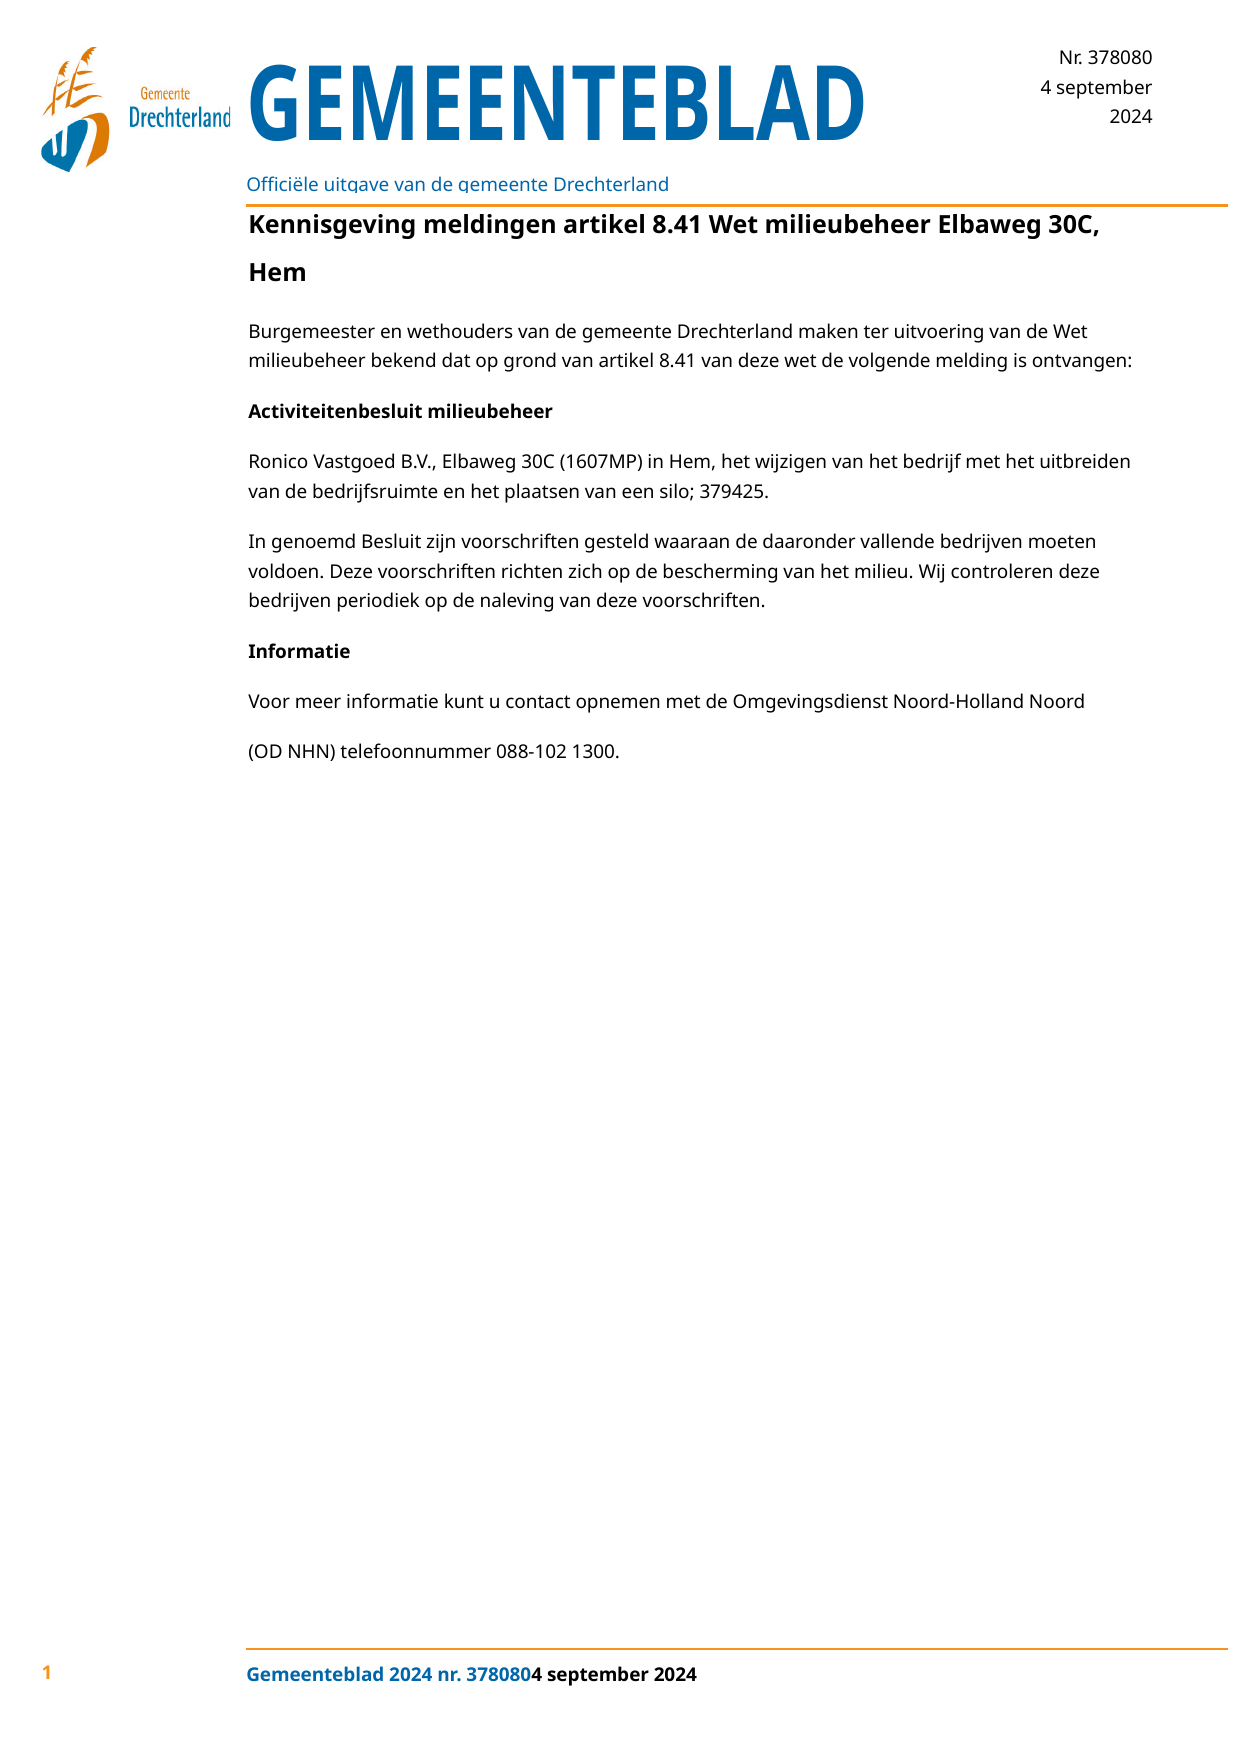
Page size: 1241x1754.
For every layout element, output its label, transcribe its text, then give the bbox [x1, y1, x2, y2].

text (OD NHN) telefoonnummer 088-102 1300. [248, 739, 1152, 764]
picture [41, 158, 64, 172]
text Kennisgeving meldingen artikel 8.41 Wet milieubeheer Elbaweg 30C, Hem [248, 207, 1152, 288]
text In genoemd Besluit zijn voorschriften gesteld waaraan de daaronder vallende bedrijven moeten voldoen. Deze voorschriften richten zich op de bescherming van het milieu. Wij controleren deze bedrijven periodiek op de naleving van deze voorschriften. [248, 528, 1152, 613]
text Burgemeester en wethouders van de gemeente Drechterland maken ter uitvoering van de Wet milieubeheer bekend dat op grond van artikel 8.41 van deze wet de volgende melding is ontvangen: [248, 318, 1152, 373]
text Activiteitenbesluit milieubeheer [248, 398, 1152, 424]
picture [41, 47, 231, 172]
text Ronico Vastgoed B.V., Elbaweg 30C (1607MP) in Hem, het wijzigen van het bedrijf met het uitbreiden van de bedrijfsruimte en het plaatsen van een silo; 379425. [248, 448, 1152, 504]
text Voor meer informatie kunt u contact opnemen met de Omgevingsdienst Noord-Holland Noord [248, 688, 1152, 714]
text Informatie [248, 638, 1152, 664]
picture [226, 115, 231, 124]
